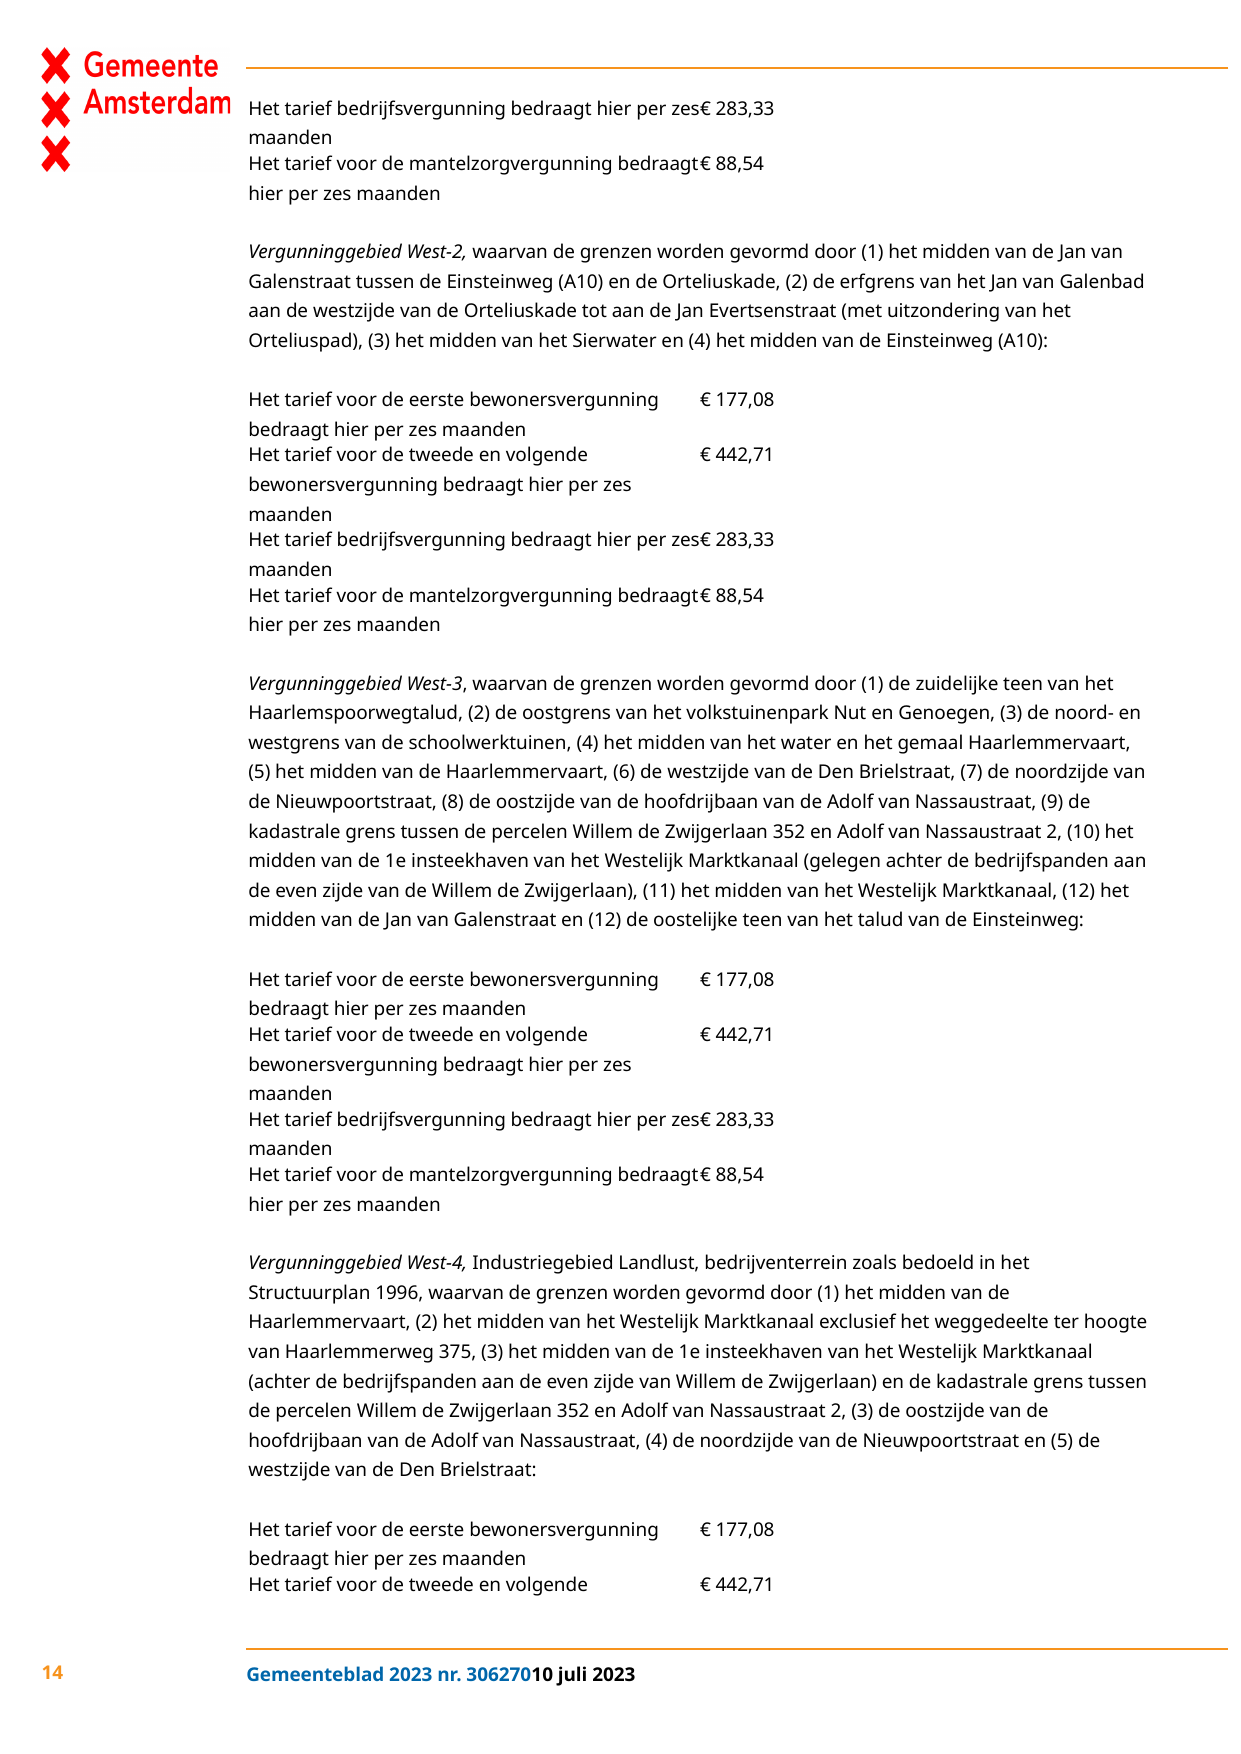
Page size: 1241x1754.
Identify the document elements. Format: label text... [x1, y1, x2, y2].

table_cell € 88,54 [700, 582, 1152, 637]
table_header Het tarief voor de eerste bewonersvergunning bedraagt hier per zes maanden [248, 386, 700, 442]
text Vergunninggebied West-4, Industriegebied Landlust, bedrijventerrein zoals bedoeld in het Structuurplan 1996, waarvan de grenzen worden gevormd door (1) het midden van de Haarlemmervaart, (2) het midden van het Westelijk Marktkanaal exclusief het weggedeelte ter hoogte van Haarlemmerweg 375, (3) het midden van de 1e insteekhaven van het Westelijk Marktkanaal (achter de bedrijfspanden aan de even zijde van Willem de Zwijgerlaan) en de kadastrale grens tussen de percelen Willem de Zwijgerlaan 352 en Adolf van Nassaustraat 2, (3) de oostzijde van de hoofdrijbaan van de Adolf van Nassaustraat, (4) de noordzijde van de Nieuwpoortstraat en (5) de westzijde van de Den Brielstraat: [248, 1249, 1152, 1482]
table_header € 177,08 [700, 966, 1152, 1021]
table_cell € 88,54 [700, 150, 1152, 205]
text Vergunninggebied West-2, waarvan de grenzen worden gevormd door (1) het midden van de Jan van Galenstraat tussen de Einsteinweg (A10) en de Orteliuskade, (2) de erfgrens van het Jan van Galenbad aan de westzijde van de Orteliuskade tot aan de Jan Evertsenstraat (met uitzondering van het Orteliuspad), (3) het midden van het Sierwater en (4) het midden van de Einsteinweg (A10): [248, 238, 1152, 353]
table_cell € 442,71 [700, 442, 1152, 526]
table_cell € 442,71 [700, 1571, 1152, 1597]
table_cell Het tarief bedrijfsvergunning bedraagt hier per zes maanden [248, 526, 700, 582]
table_header Het tarief voor de eerste bewonersvergunning bedraagt hier per zes maanden [248, 966, 700, 1021]
table_cell Het tarief voor de tweede en volgende bewonersvergunning bedraagt hier per zes maanden [248, 442, 700, 526]
table_cell Het tarief voor de mantelzorgvergunning bedraagt hier per zes maanden [248, 150, 700, 205]
table_cell € 88,54 [700, 1161, 1152, 1217]
table_cell € 283,33 [700, 1106, 1152, 1161]
table_cell € 283,33 [700, 526, 1152, 582]
table_cell Het tarief voor de mantelzorgvergunning bedraagt hier per zes maanden [248, 582, 700, 637]
table_cell Het tarief bedrijfsvergunning bedraagt hier per zes maanden [248, 95, 700, 150]
table_cell Het tarief voor de tweede en volgende [248, 1571, 700, 1597]
table_cell Het tarief voor de tweede en volgende bewonersvergunning bedraagt hier per zes maanden [248, 1021, 700, 1106]
table_header € 177,08 [700, 1516, 1152, 1571]
table_cell Het tarief voor de mantelzorgvergunning bedraagt hier per zes maanden [248, 1161, 700, 1217]
table_header Het tarief voor de eerste bewonersvergunning bedraagt hier per zes maanden [248, 1516, 700, 1571]
picture [41, 47, 231, 172]
table_cell € 283,33 [700, 95, 1152, 150]
text Vergunninggebied West-3, waarvan de grenzen worden gevormd door (1) de zuidelijke teen van het Haarlemspoorwegtalud, (2) de oostgrens van het volkstuinenpark Nut en Genoegen, (3) de noord- en westgrens van de schoolwerktuinen, (4) het midden van het water en het gemaal Haarlemmervaart, (5) het midden van de Haarlemmervaart, (6) de westzijde van de Den Brielstraat, (7) de noordzijde van de Nieuwpoortstraat, (8) de oostzijde van de hoofdrijbaan van de Adolf van Nassaustraat, (9) de kadastrale grens tussen de percelen Willem de Zwijgerlaan 352 en Adolf van Nassaustraat 2, (10) het midden van de 1e insteekhaven van het Westelijk Marktkanaal (gelegen achter de bedrijfspanden aan de even zijde van de Willem de Zwijgerlaan), (11) het midden van het Westelijk Marktkanaal, (12) het midden van de Jan van Galenstraat en (12) de oostelijke teen van het talud van de Einsteinweg: [248, 670, 1152, 932]
table_cell € 442,71 [700, 1021, 1152, 1106]
table_cell Het tarief bedrijfsvergunning bedraagt hier per zes maanden [248, 1106, 700, 1161]
table_header € 177,08 [700, 386, 1152, 442]
